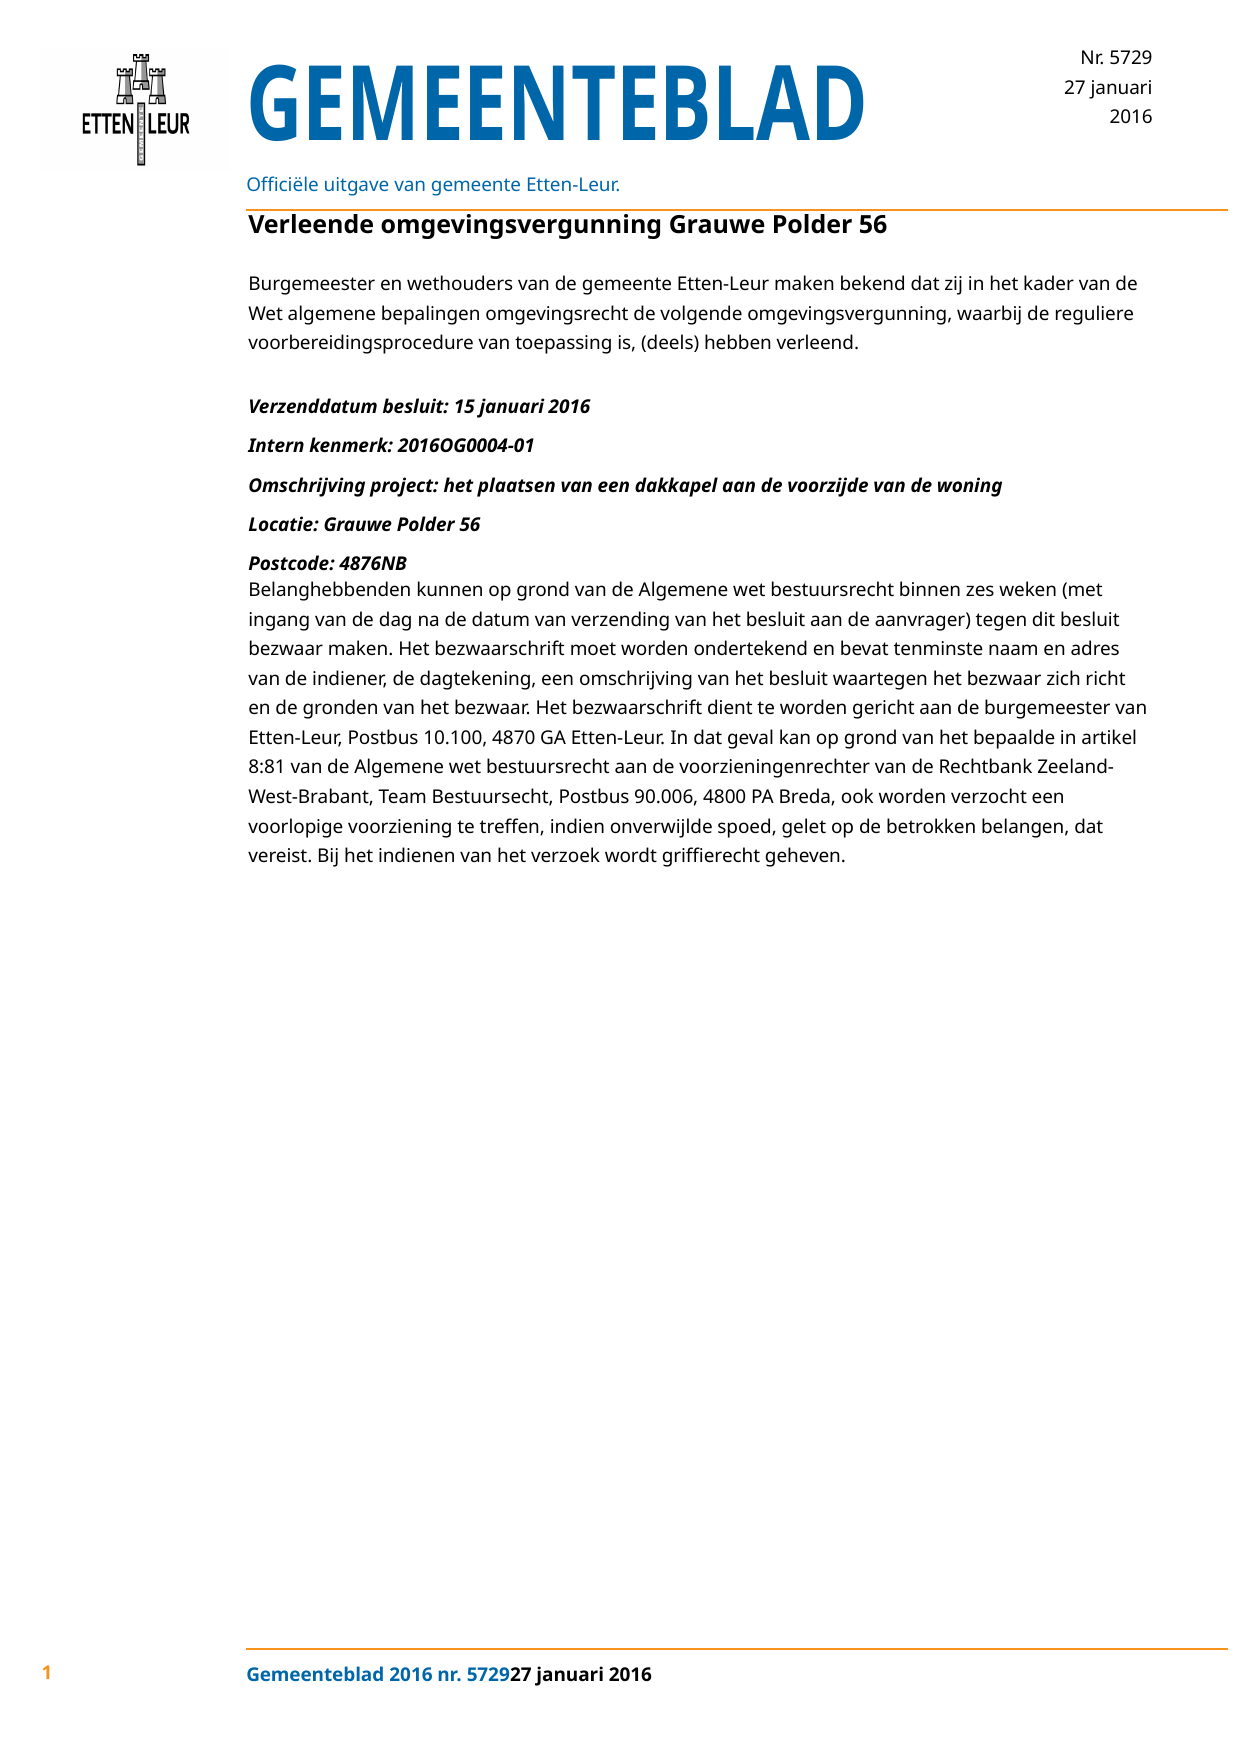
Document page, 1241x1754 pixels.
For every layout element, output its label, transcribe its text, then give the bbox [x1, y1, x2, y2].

text Verleende omgevingsvergunning Grauwe Polder 56 [248, 211, 1152, 241]
text Belanghebbenden kunnen op grond van de Algemene wet bestuursrecht binnen zes weken (met ingang van de dag na de datum van verzending van het besluit aan de aanvrager) tegen dit besluit bezwaar maken. Het bezwaarschrift moet worden ondertekend en bevat tenminste naam en adres van de indiener, de dagtekening, een omschrijving van het besluit waartegen het bezwaar zich richt en de gronden van het bezwaar. Het bezwaarschrift dient te worden gericht aan de burgemeester van Etten-Leur, Postbus 10.100, 4870 GA Etten-Leur. In dat geval kan op grond van het bepaalde in artikel 8:81 van de Algemene wet bestuursrecht aan de voorzieningenrechter van de Rechtbank Zeeland-West-Brabant, Team Bestuursecht, Postbus 90.006, 4800 PA Breda, ook worden verzocht een voorlopige voorziening te treffen, indien onverwijlde spoed, gelet op de betrokken belangen, dat vereist. Bij het indienen van het verzoek wordt griffierecht geheven. [248, 576, 1152, 868]
text Locatie: Grauwe Polder 56 [248, 511, 1152, 537]
text Verzenddatum besluit: 15 januari 2016 [248, 393, 1152, 419]
picture [41, 47, 231, 172]
text Burgemeester en wethouders van de gemeente Etten-Leur maken bekend dat zij in het kader van de Wet algemene bepalingen omgevingsrecht de volgende omgevingsvergunning, waarbij de reguliere voorbereidingsprocedure van toepassing is, (deels) hebben verleend. [248, 270, 1152, 355]
text Intern kenmerk: 2016OG0004-01 [248, 433, 1152, 458]
text Postcode: 4876NB [248, 551, 1152, 576]
text Omschrijving project: het plaatsen van een dakkapel aan de voorzijde van de woning [248, 472, 1152, 498]
